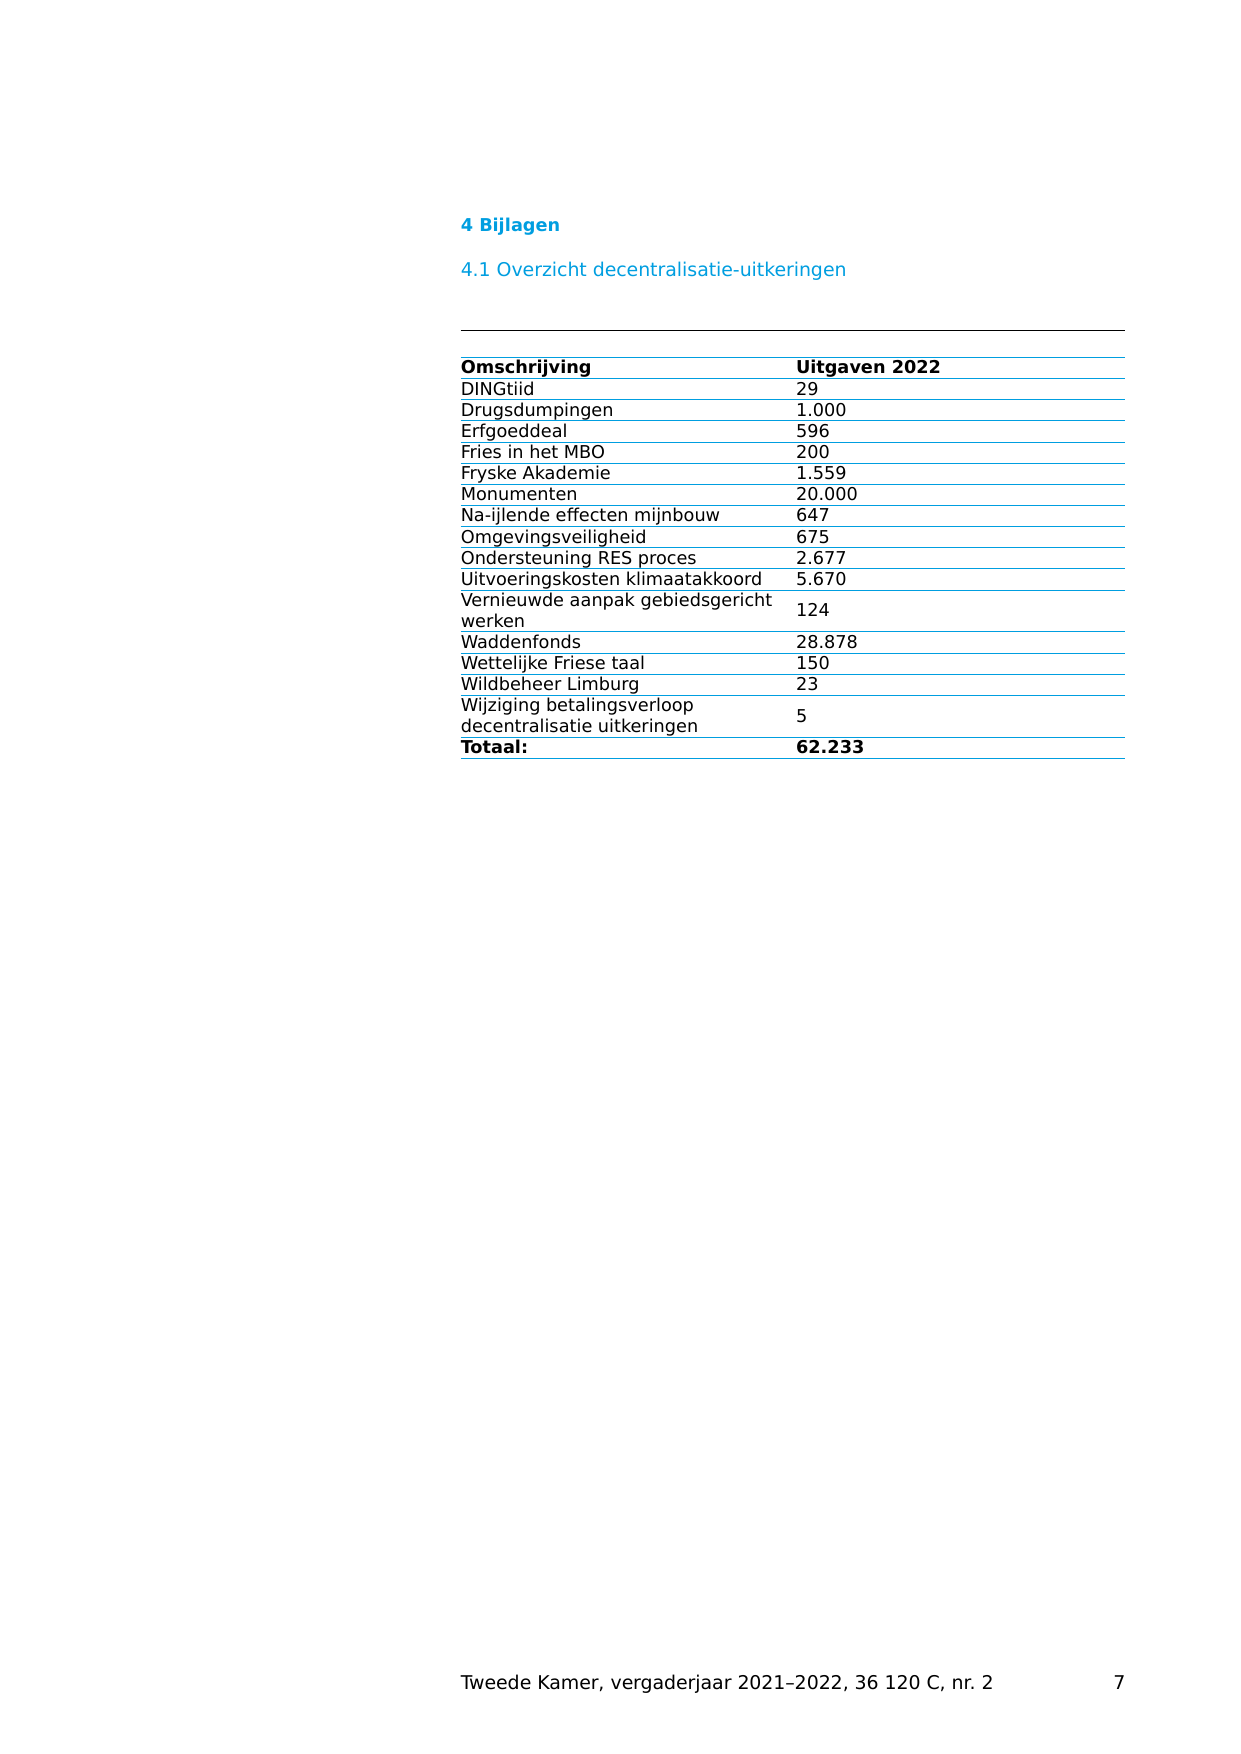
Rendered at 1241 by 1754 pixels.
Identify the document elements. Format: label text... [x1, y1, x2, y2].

table_cell 200 [793, 443, 1125, 463]
table_cell 28.878 [793, 632, 1125, 652]
table_cell Fryske Akademie [461, 464, 793, 484]
table_cell 124 [793, 591, 1125, 631]
table_cell 1.000 [793, 400, 1125, 420]
table_cell 62.233 [793, 738, 1125, 758]
table_cell 675 [793, 527, 1125, 547]
table_cell Uitgaven 2022 [793, 358, 1125, 378]
table_cell DINGtiid [461, 379, 793, 399]
table_cell Omschrijving [461, 358, 793, 378]
table_cell Na-ijlende effecten mijnbouw [461, 506, 793, 526]
table_header Tabel 3 Overzicht decentralisatie-uitkeringen (bedragen x € 1.000) [461, 305, 1125, 330]
table_cell Fries in het MBO [461, 443, 793, 463]
table_cell 29 [793, 379, 1125, 399]
table_cell Totaal: [461, 738, 793, 758]
table_cell 596 [793, 421, 1125, 441]
table_cell Omgevingsveiligheid [461, 527, 793, 547]
table_cell Erfgoeddeal [461, 421, 793, 441]
table_cell 150 [793, 654, 1125, 673]
table_cell 647 [793, 506, 1125, 526]
table_cell 23 [793, 675, 1125, 695]
table_cell Monumenten [461, 485, 793, 505]
table_cell Wettelijke Friese taal [461, 654, 793, 673]
table_cell Wijziging betalingsverloop decentralisatie uitkeringen [461, 696, 793, 736]
title 4.1 Overzicht decentralisatie-uitkeringen [461, 259, 1125, 281]
table_cell 5.670 [793, 569, 1125, 589]
table_cell 2.677 [793, 548, 1125, 568]
table_cell 1.559 [793, 464, 1125, 484]
table_cell Waddenfonds [461, 632, 793, 652]
table_cell Drugsdumpingen [461, 400, 793, 420]
table_cell [461, 331, 793, 357]
table_cell [793, 331, 1125, 357]
title 4 Bijlagen [461, 213, 1125, 236]
table_cell Uitvoeringskosten klimaatakkoord [461, 569, 793, 589]
table_cell 20.000 [793, 485, 1125, 505]
table_cell Ondersteuning RES proces [461, 548, 793, 568]
table_cell 5 [793, 696, 1125, 736]
table_cell Vernieuwde aanpak gebiedsgericht werken [461, 591, 793, 631]
table_cell Wildbeheer Limburg [461, 675, 793, 695]
